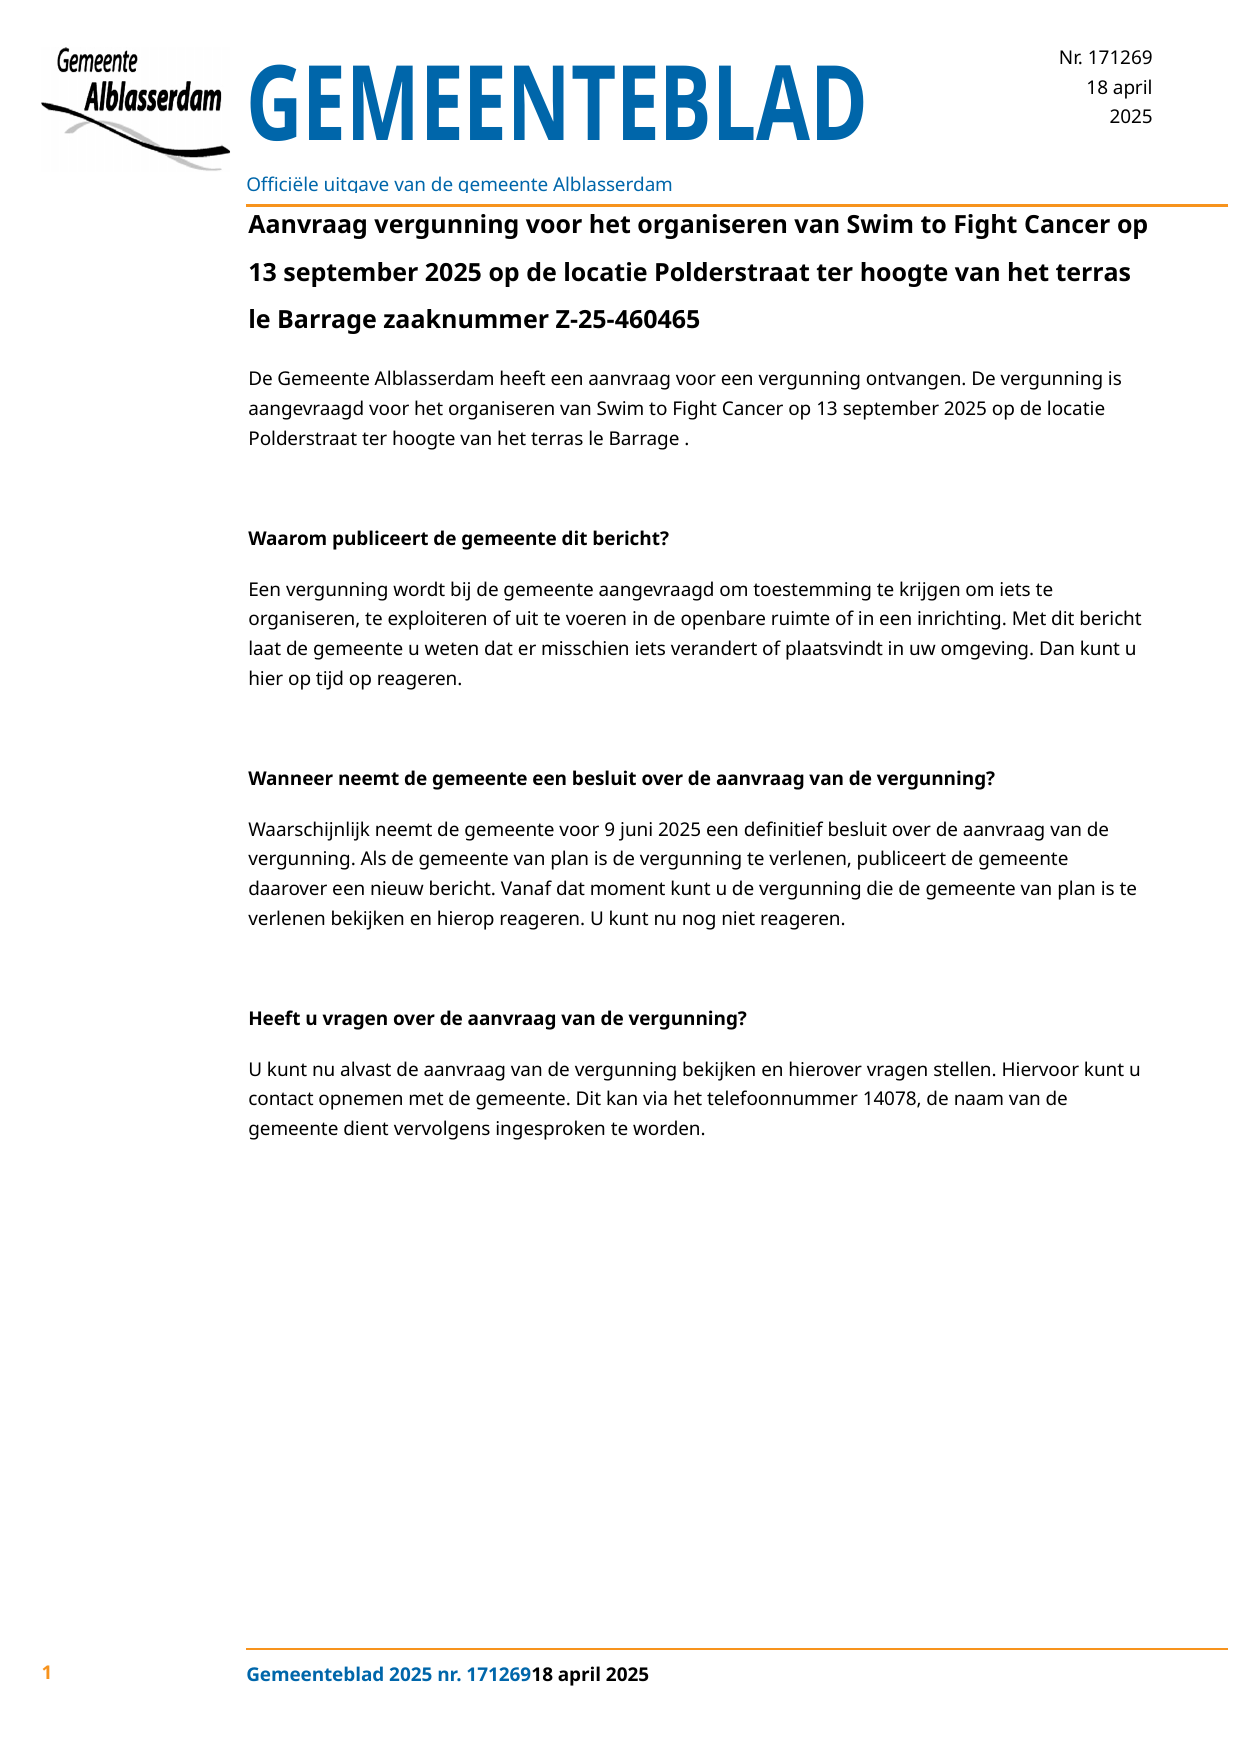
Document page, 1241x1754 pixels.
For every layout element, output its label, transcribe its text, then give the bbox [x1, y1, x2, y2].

text Heeft u vragen over de aanvraag van de vergunning? [248, 1006, 1152, 1031]
text Een vergunning wordt bij de gemeente aangevraagd om toestemming te krijgen om iets te organiseren, te exploiteren of uit te voeren in de openbare ruimte of in een inrichting. Met dit bericht laat de gemeente u weten dat er misschien iets verandert of plaatsvindt in uw omgeving. Dan kunt u hier op tijd op reageren. [248, 576, 1152, 690]
text Aanvraag vergunning voor het organiseren van Swim to Fight Cancer op 13 september 2025 op de locatie Polderstraat ter hoogte van het terras le Barrage zaaknummer Z-25-460465 [248, 207, 1152, 336]
picture [41, 47, 231, 172]
text De Gemeente Alblasserdam heeft een aanvraag voor een vergunning ontvangen. De vergunning is aangevraagd voor het organiseren van Swim to Fight Cancer op 13 september 2025 op de locatie Polderstraat ter hoogte van het terras le Barrage . [248, 366, 1152, 450]
text U kunt nu alvast de aanvraag van de vergunning bekijken en hierover vragen stellen. Hiervoor kunt u contact opnemen met de gemeente. Dit kan via het telefoonnummer 14078, de naam van de gemeente dient vervolgens ingesproken te worden. [248, 1056, 1152, 1141]
text Wanneer neemt de gemeente een besluit over de aanvraag van de vergunning? [248, 766, 1152, 791]
text Waarschijnlijk neemt de gemeente voor 9 juni 2025 een definitief besluit over de aanvraag van de vergunning. Als de gemeente van plan is de vergunning te verlenen, publiceert de gemeente daarover een nieuw bericht. Vanaf dat moment kunt u de vergunning die de gemeente van plan is te verlenen bekijken en hierop reageren. U kunt nu nog niet reageren. [248, 816, 1152, 930]
text Waarom publiceert de gemeente dit bericht? [248, 526, 1152, 551]
